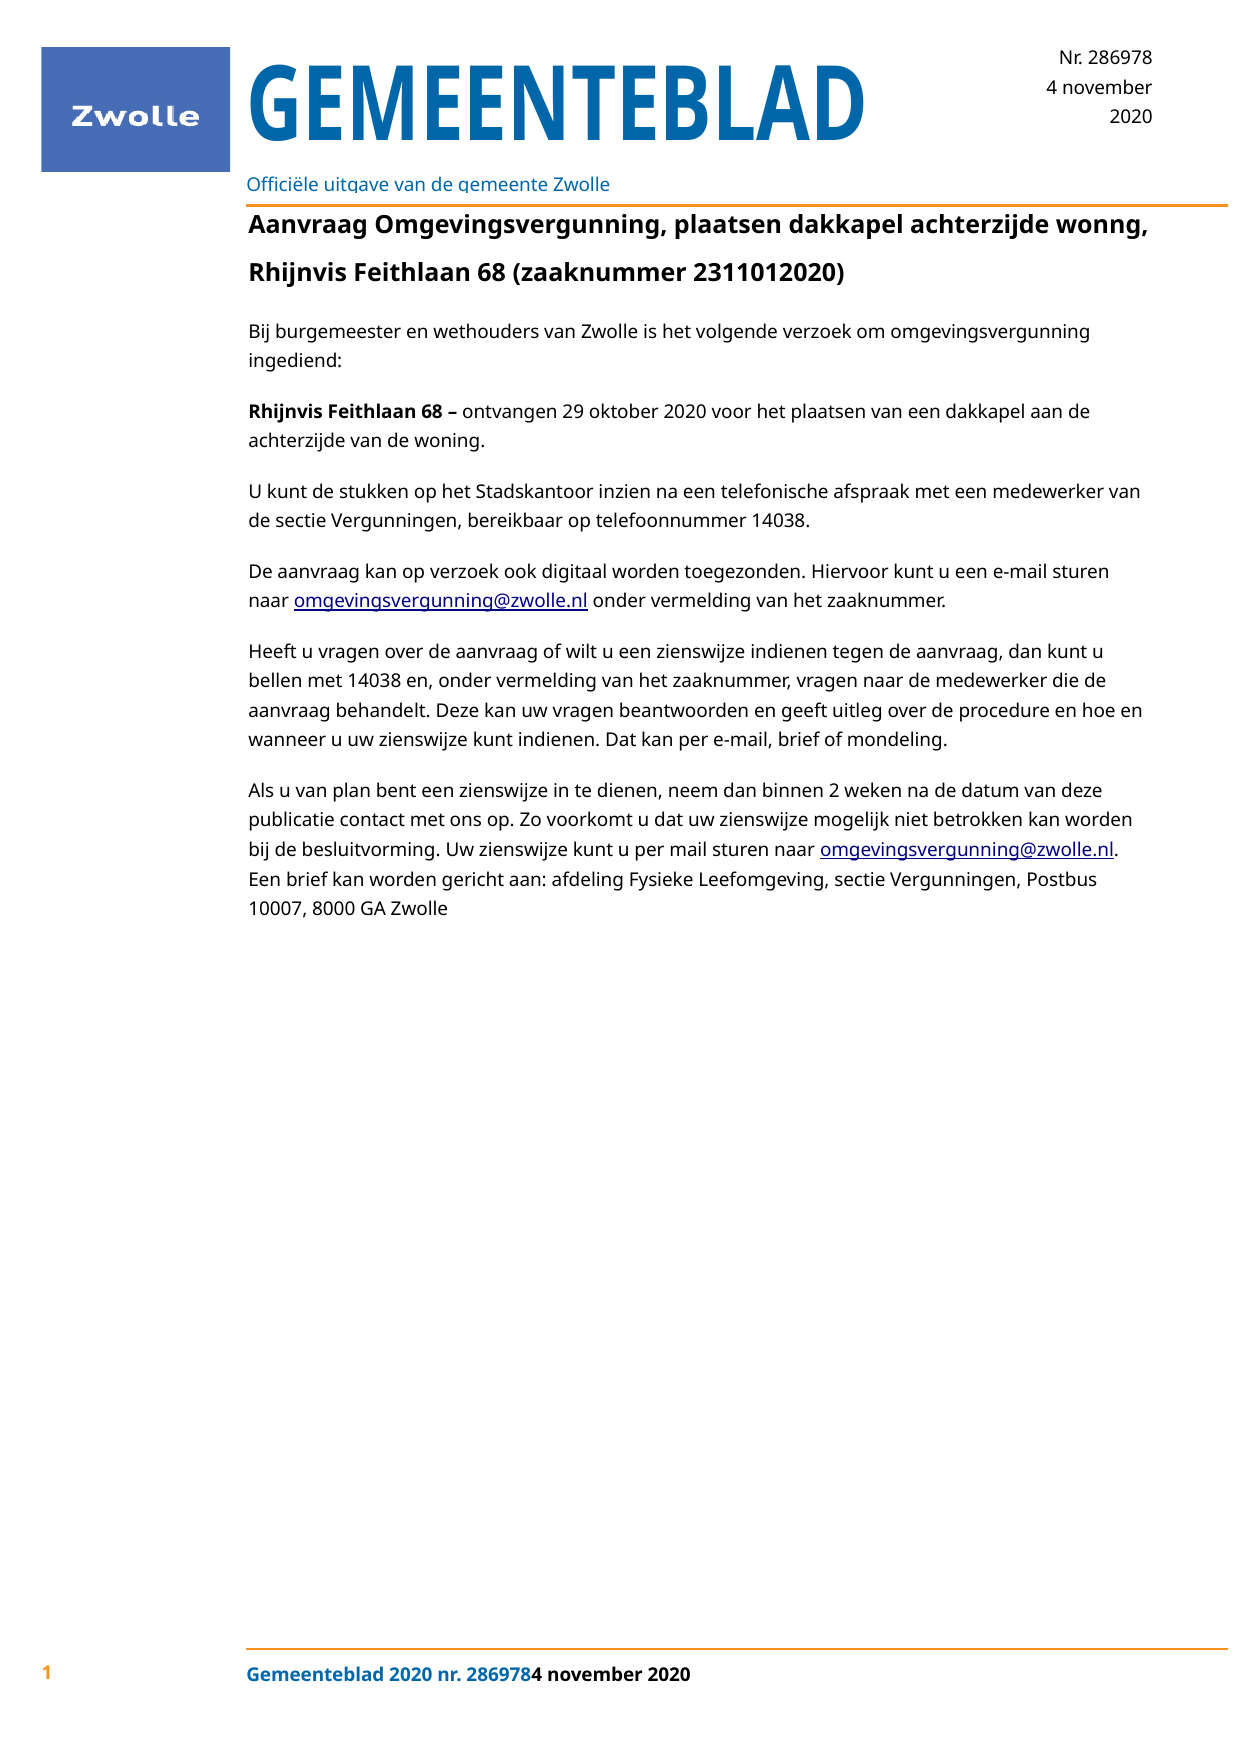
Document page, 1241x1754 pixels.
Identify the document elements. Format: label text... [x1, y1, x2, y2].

text Als u van plan bent een zienswijze in te dienen, neem dan binnen 2 weken na de datum van deze publicatie contact met ons op. Zo voorkomt u dat uw zienswijze mogelijk niet betrokken kan worden bij de besluitvorming. Uw zienswijze kunt u per mail sturen naar omgevingsvergunning@zwolle.nl. Een brief kan worden gericht aan: afdeling Fysieke Leefomgeving, sectie Vergunningen, Postbus 10007, 8000 GA Zwolle [248, 777, 1152, 921]
picture [41, 47, 231, 172]
text U kunt de stukken op het Stadskantoor inzien na een telefonische afspraak met een medewerker van de sectie Vergunningen, bereikbaar op telefoonnummer 14038. [248, 478, 1152, 533]
text De aanvraag kan op verzoek ook digitaal worden toegezonden. Hiervoor kunt u een e-mail sturen naar omgevingsvergunning@zwolle.nl onder vermelding van het zaaknummer. [248, 558, 1152, 613]
text Rhijnvis Feithlaan 68 – ontvangen 29 oktober 2020 voor het plaatsen van een dakkapel aan de achterzijde van de woning. [248, 398, 1152, 453]
text Heeft u vragen over de aanvraag of wilt u een zienswijze indienen tegen de aanvraag, dan kunt u bellen met 14038 en, onder vermelding van het zaaknummer, vragen naar de medewerker die de aanvraag behandelt. Deze kan uw vragen beantwoorden en geeft uitleg over de procedure en hoe en wanneer u uw zienswijze kunt indienen. Dat kan per e-mail, brief of mondeling. [248, 638, 1152, 752]
text Aanvraag Omgevingsvergunning, plaatsen dakkapel achterzijde wonng, Rhijnvis Feithlaan 68 (zaaknummer 2311012020) [248, 207, 1152, 288]
text Bij burgemeester en wethouders van Zwolle is het volgende verzoek om omgevingsvergunning ingediend: [248, 318, 1152, 373]
